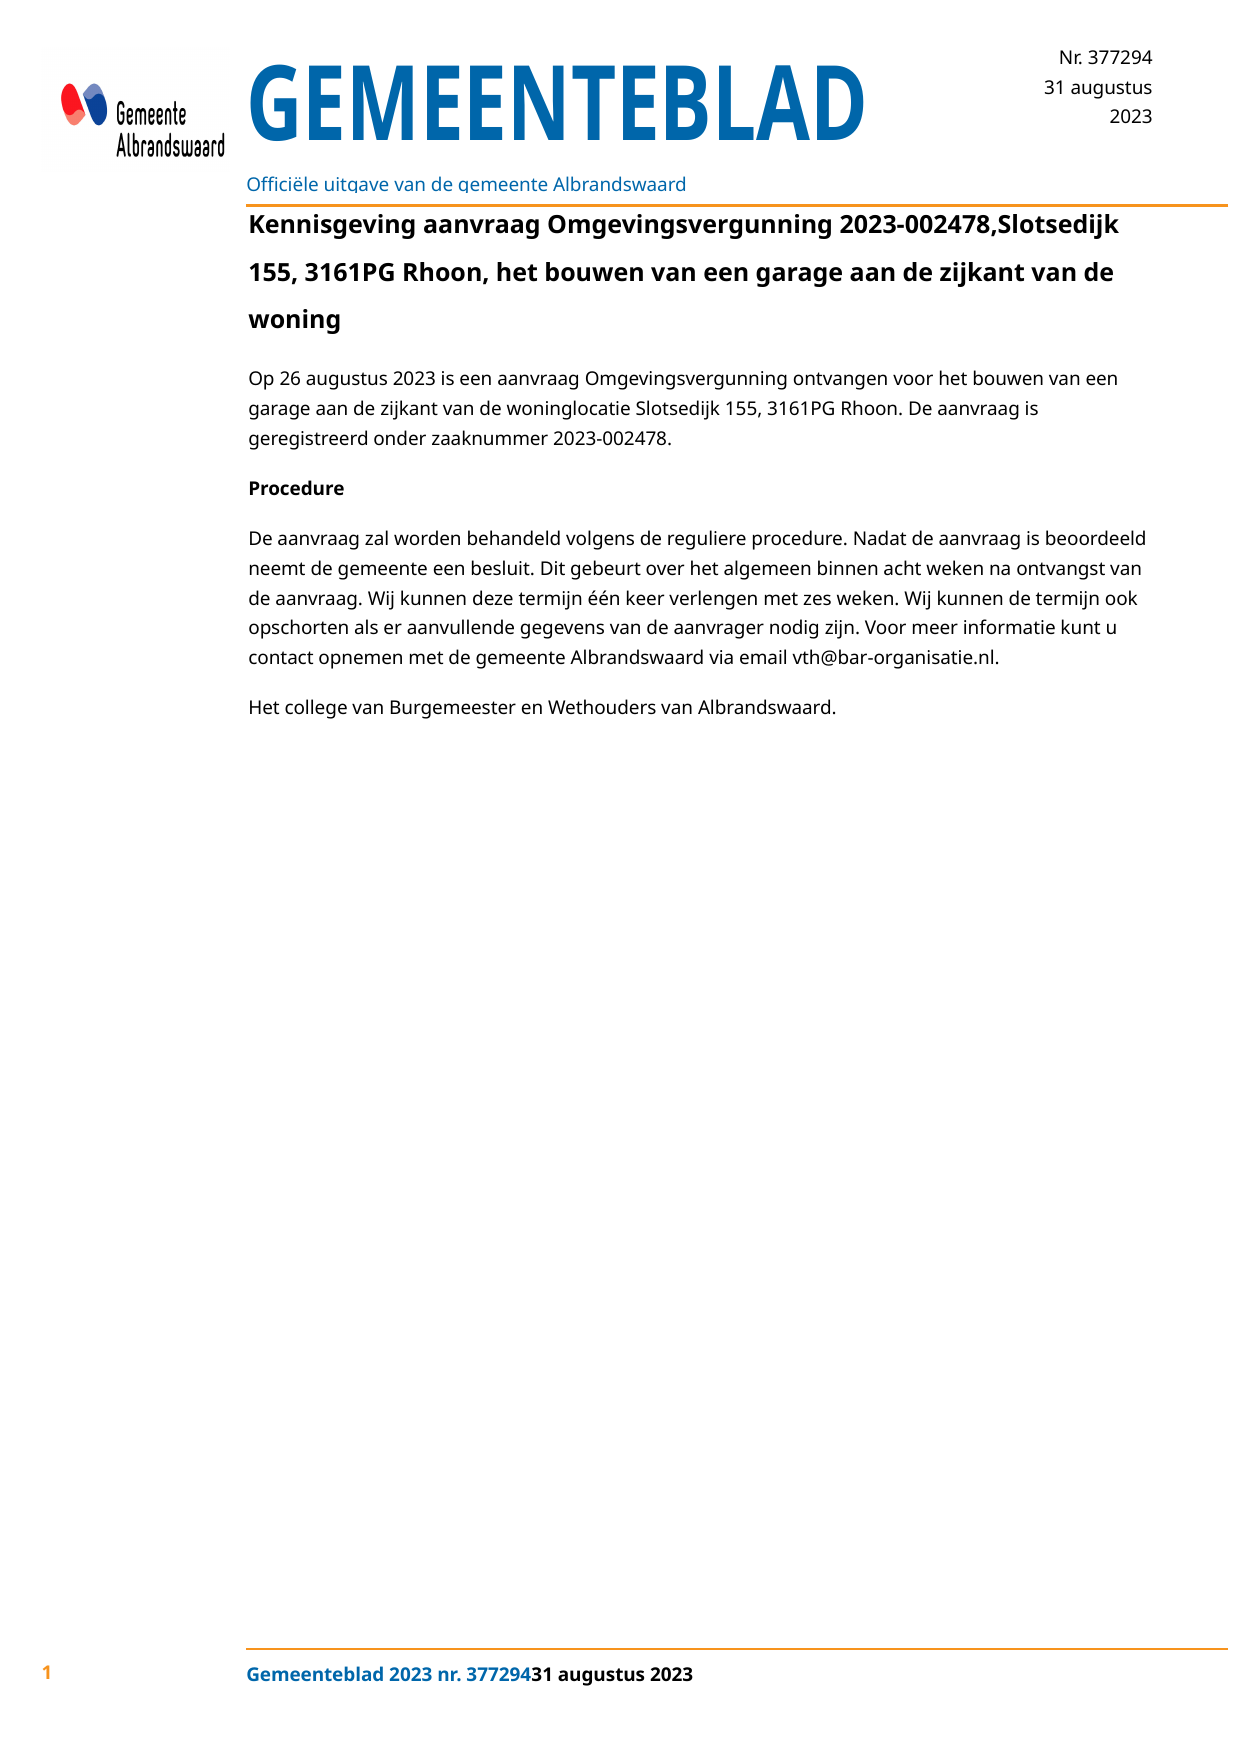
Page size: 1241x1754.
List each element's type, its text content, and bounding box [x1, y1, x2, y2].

text Procedure [248, 475, 1152, 501]
text Kennisgeving aanvraag Omgevingsvergunning 2023-002478,Slotsedijk 155, 3161PG Rhoon, het bouwen van een garage aan de zijkant van de woning [248, 207, 1152, 336]
text Op 26 augustus 2023 is een aanvraag Omgevingsvergunning ontvangen voor het bouwen van een garage aan de zijkant van de woninglocatie Slotsedijk 155, 3161PG Rhoon. De aanvraag is geregistreerd onder zaaknummer 2023-002478. [248, 366, 1152, 450]
text De aanvraag zal worden behandeld volgens de reguliere procedure. Nadat de aanvraag is beoordeeld neemt de gemeente een besluit. Dit gebeurt over het algemeen binnen acht weken na ontvangst van de aanvraag. Wij kunnen deze termijn één keer verlengen met zes weken. Wij kunnen de termijn ook opschorten als er aanvullende gegevens van de aanvrager nodig zijn. Voor meer informatie kunt u contact opnemen met de gemeente Albrandswaard via email vth@bar-organisatie.nl. [248, 526, 1152, 669]
picture [41, 47, 231, 172]
text Het college van Burgemeester en Wethouders van Albrandswaard. [248, 694, 1152, 720]
